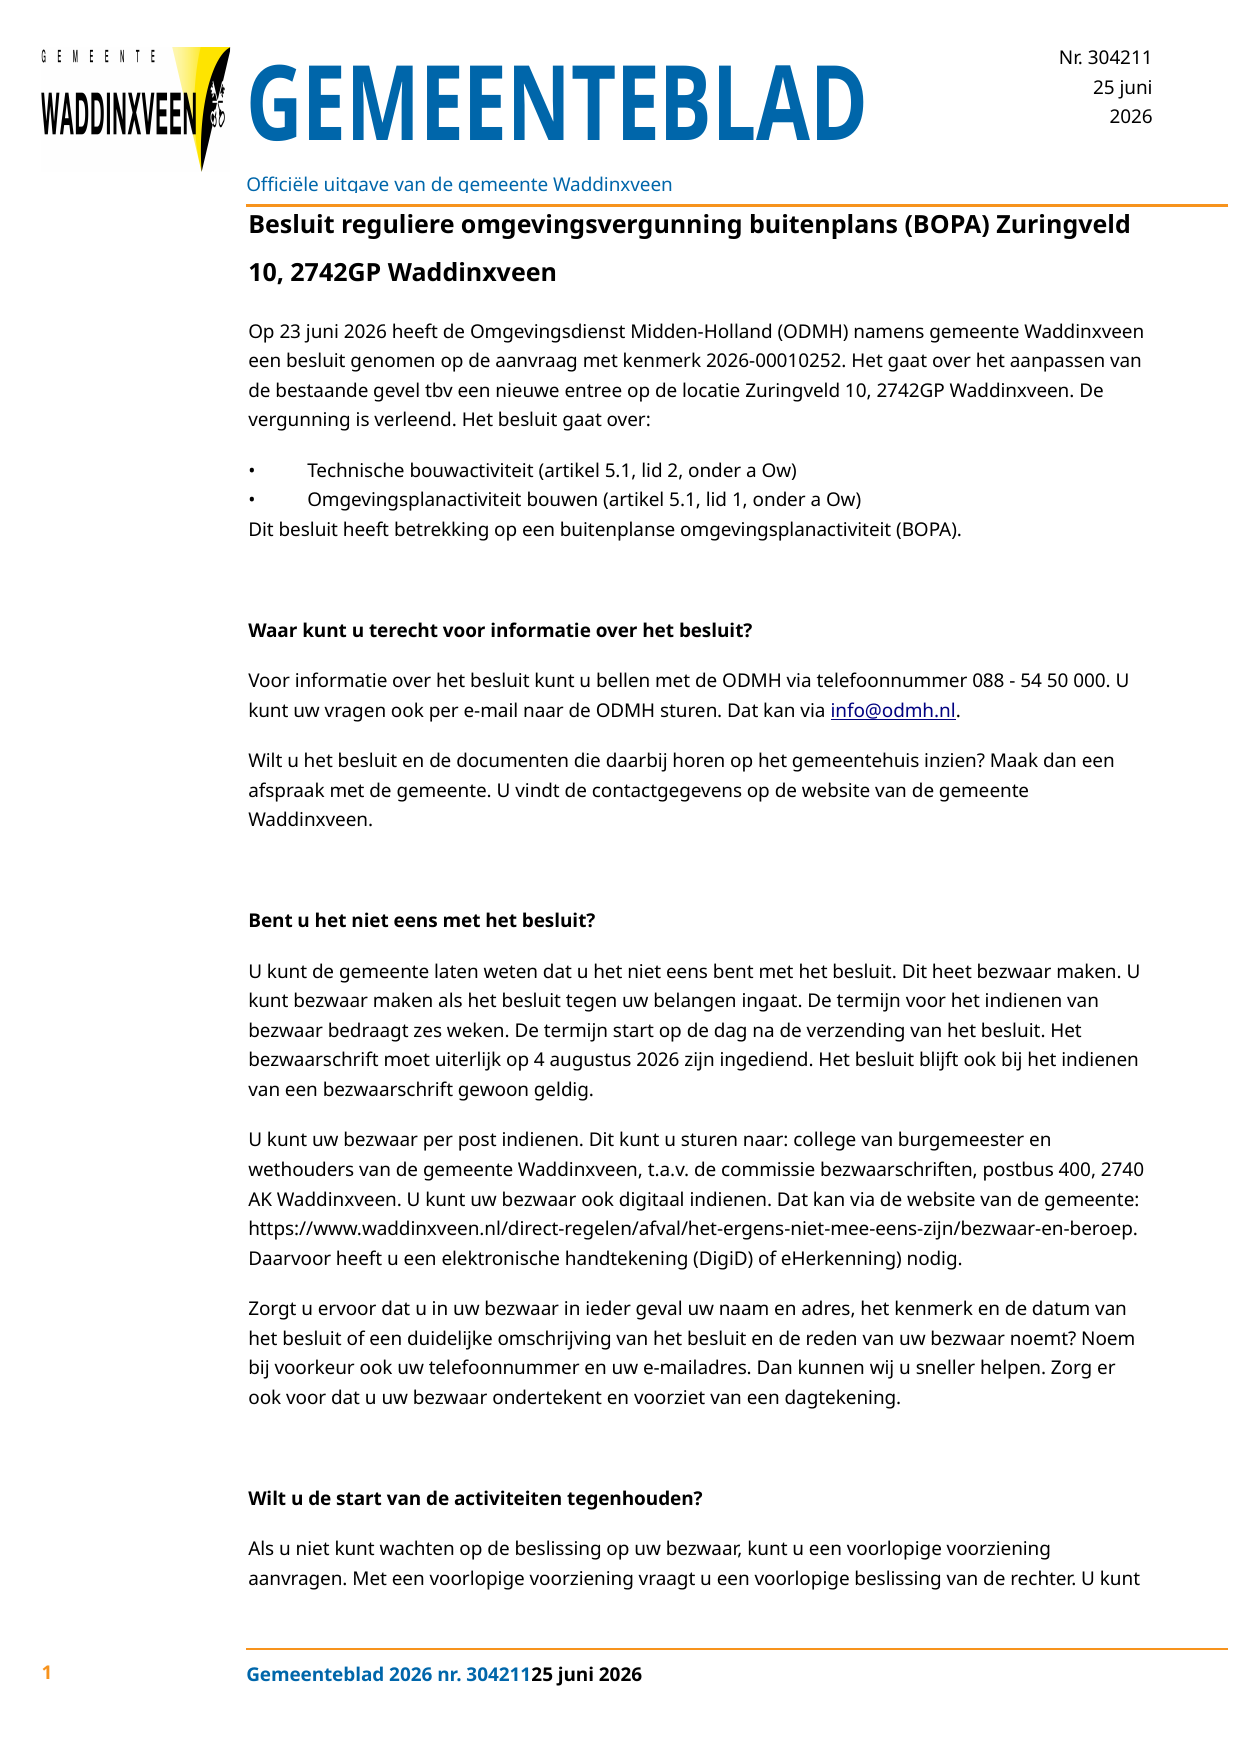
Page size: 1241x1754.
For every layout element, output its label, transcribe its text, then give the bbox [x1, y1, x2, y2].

text Op 23 juni 2026 heeft de Omgevingsdienst Midden-Holland (ODMH) namens gemeente Waddinxveen een besluit genomen op de aanvraag met kenmerk 2026-00010252. Het gaat over het aanpassen van de bestaande gevel tbv een nieuwe entree op de locatie Zuringveld 10, 2742GP Waddinxveen. De vergunning is verleend. Het besluit gaat over: [248, 318, 1152, 432]
text Als u niet kunt wachten op de beslissing op uw bezwaar, kunt u een voorlopige voorziening aanvragen. Met een voorlopige voorziening vraagt u een voorlopige beslissing van de rechter. U kunt [248, 1535, 1152, 1591]
list Omgevingsplanactiviteit bouwen (artikel 5.1, lid 1, onder a Ow) [248, 487, 1152, 512]
picture [41, 47, 231, 172]
text Dit besluit heeft betrekking op een buitenplanse omgevingsplanactiviteit (BOPA). [248, 516, 1152, 542]
text Besluit reguliere omgevingsvergunning buitenplans (BOPA) Zuringveld 10, 2742GP Waddinxveen [248, 207, 1152, 288]
text Zorgt u ervoor dat u in uw bezwaar in ieder geval uw naam en adres, het kenmerk en de datum van het besluit of een duidelijke omschrijving van het besluit en de reden van uw bezwaar noemt? Noem bij voorkeur ook uw telefoonnummer en uw e-mailadres. Dan kunnen wij u sneller helpen. Zorg er ook voor dat u uw bezwaar ondertekent en voorziet van een dagtekening. [248, 1295, 1152, 1410]
list Technische bouwactiviteit (artikel 5.1, lid 2, onder a Ow) [248, 457, 1152, 483]
text Wilt u het besluit en de documenten die daarbij horen op het gemeentehuis inzien? Maak dan een afspraak met de gemeente. U vindt de contactgegevens op de website van de gemeente Waddinxveen. [248, 747, 1152, 832]
text U kunt uw bezwaar per post indienen. Dit kunt u sturen naar: college van burgemeester en wethouders van de gemeente Waddinxveen, t.a.v. de commissie bezwaarschriften, postbus 400, 2740 AK Waddinxveen. U kunt uw bezwaar ook digitaal indienen. Dat kan via de website van de gemeente: https://www.waddinxveen.nl/direct-regelen/afval/het-ergens-niet-mee-eens-zijn/bezwaar-en-beroep. Daarvoor heeft u een elektronische handtekening (DigiD) of eHerkenning) nodig. [248, 1127, 1152, 1271]
text Bent u het niet eens met het besluit? [248, 907, 1152, 933]
text U kunt de gemeente laten weten dat u het niet eens bent met het besluit. Dit heet bezwaar maken. U kunt bezwaar maken als het besluit tegen uw belangen ingaat. De termijn voor het indienen van bezwaar bedraagt zes weken. De termijn start op de dag na de verzending van het besluit. Het bezwaarschrift moet uiterlijk op 4 augustus 2026 zijn ingediend. Het besluit blijft ook bij het indienen van een bezwaarschrift gewoon geldig. [248, 958, 1152, 1102]
text Wilt u de start van de activiteiten tegenhouden? [248, 1485, 1152, 1511]
text Voor informatie over het besluit kunt u bellen met de ODMH via telefoonnummer 088 - 54 50 000. U kunt uw vragen ook per e-mail naar de ODMH sturen. Dat kan via info@odmh.nl. [248, 667, 1152, 723]
text Waar kunt u terecht voor informatie over het besluit? [248, 617, 1152, 643]
